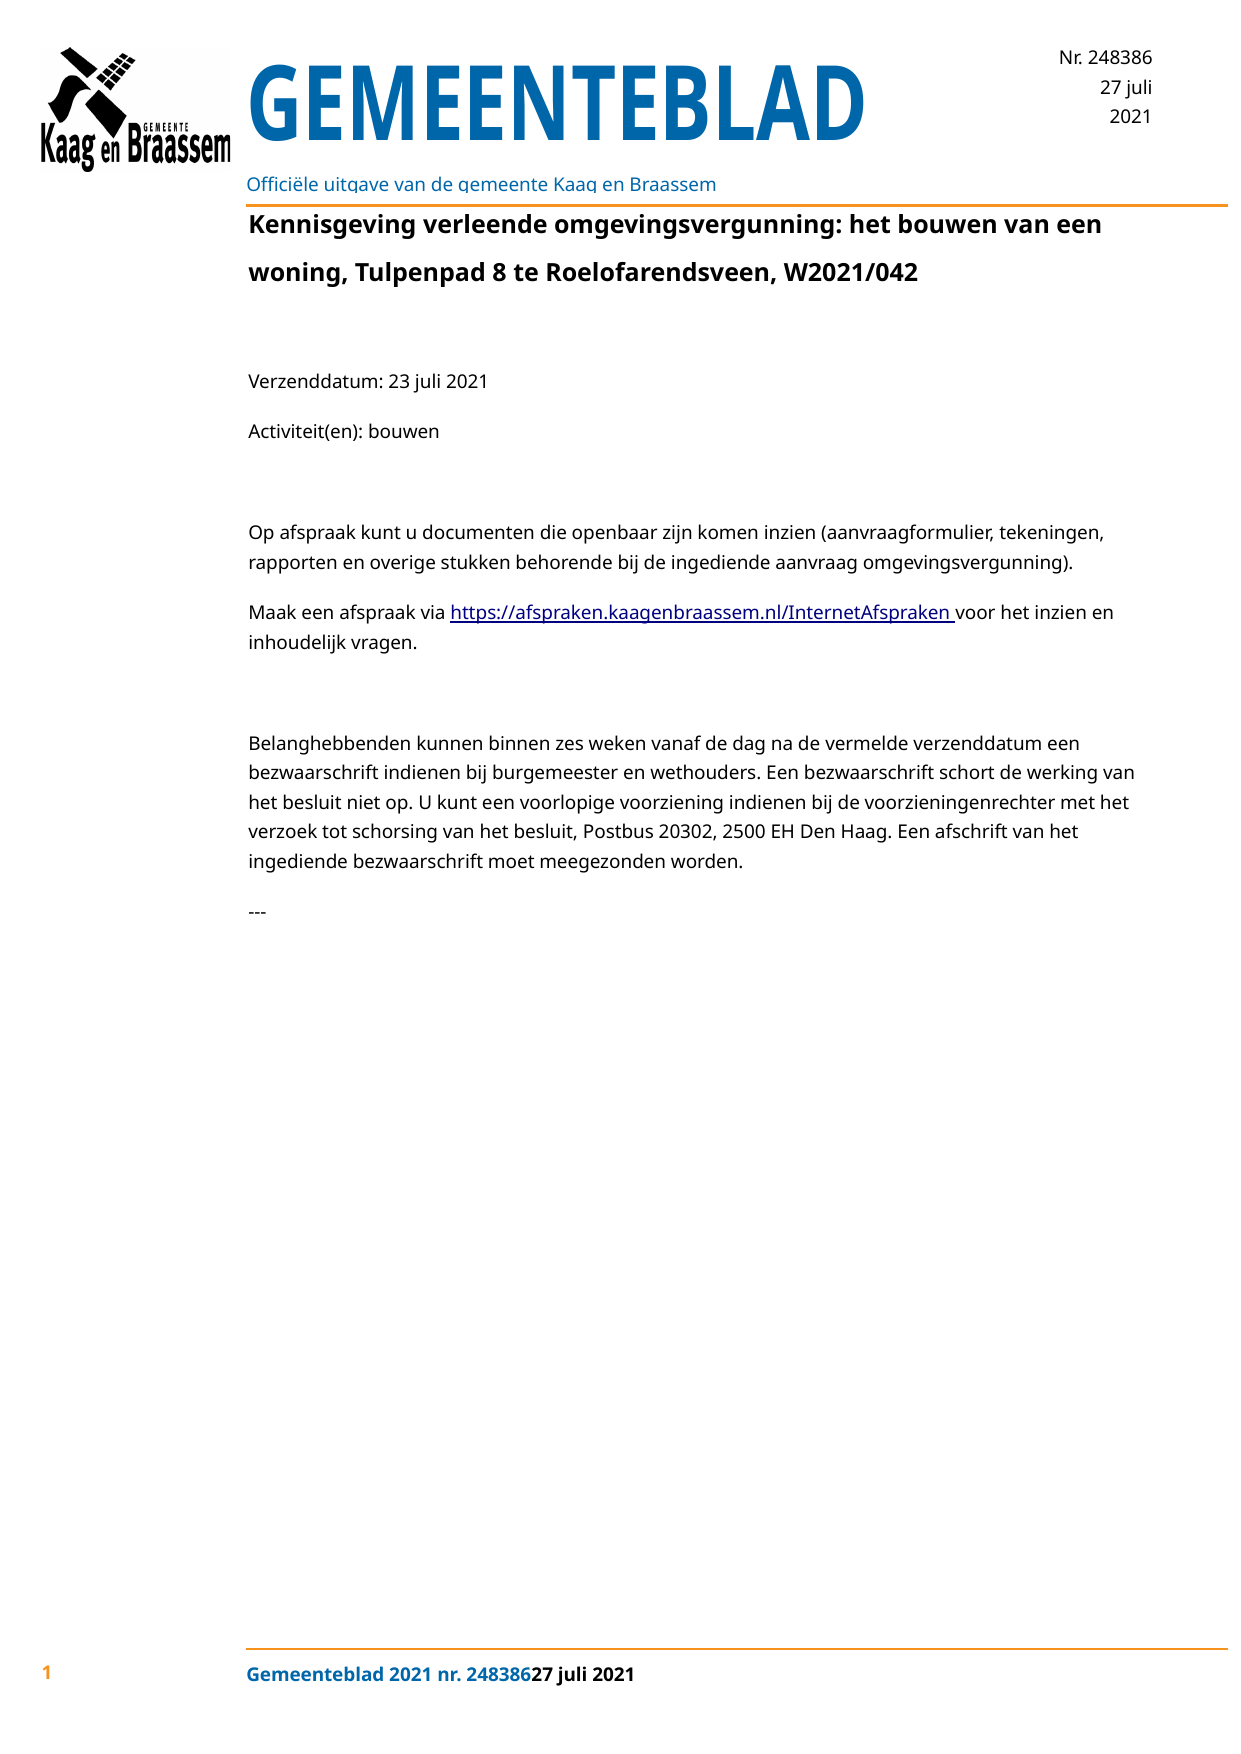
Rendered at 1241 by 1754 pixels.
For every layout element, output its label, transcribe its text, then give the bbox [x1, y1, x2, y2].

text Activiteit(en): bouwen [248, 419, 1152, 444]
text Maak een afspraak via https://afspraken.kaagenbraassem.nl/InternetAfspraken voor het inzien en inhoudelijk vragen. [248, 599, 1152, 655]
text Belanghebbenden kunnen binnen zes weken vanaf de dag na de vermelde verzenddatum een bezwaarschrift indienen bij burgemeester en wethouders. Een bezwaarschrift schort de werking van het besluit niet op. U kunt een voorlopige voorziening indienen bij de voorzieningenrechter met het verzoek tot schorsing van het besluit, Postbus 20302, 2500 EH Den Haag. Een afschrift van het ingediende bezwaarschrift moet meegezonden worden. [248, 730, 1152, 874]
text --- [248, 899, 1152, 924]
text Kennisgeving verleende omgevingsvergunning: het bouwen van een woning, Tulpenpad 8 te Roelofarendsveen, W2021/042 [248, 207, 1152, 288]
text Verzenddatum: 23 juli 2021 [248, 368, 1152, 394]
picture [41, 47, 231, 172]
text Op afspraak kunt u documenten die openbaar zijn komen inzien (aanvraagformulier, tekeningen, rapporten en overige stukken behorende bij de ingediende aanvraag omgevingsvergunning). [248, 519, 1152, 575]
